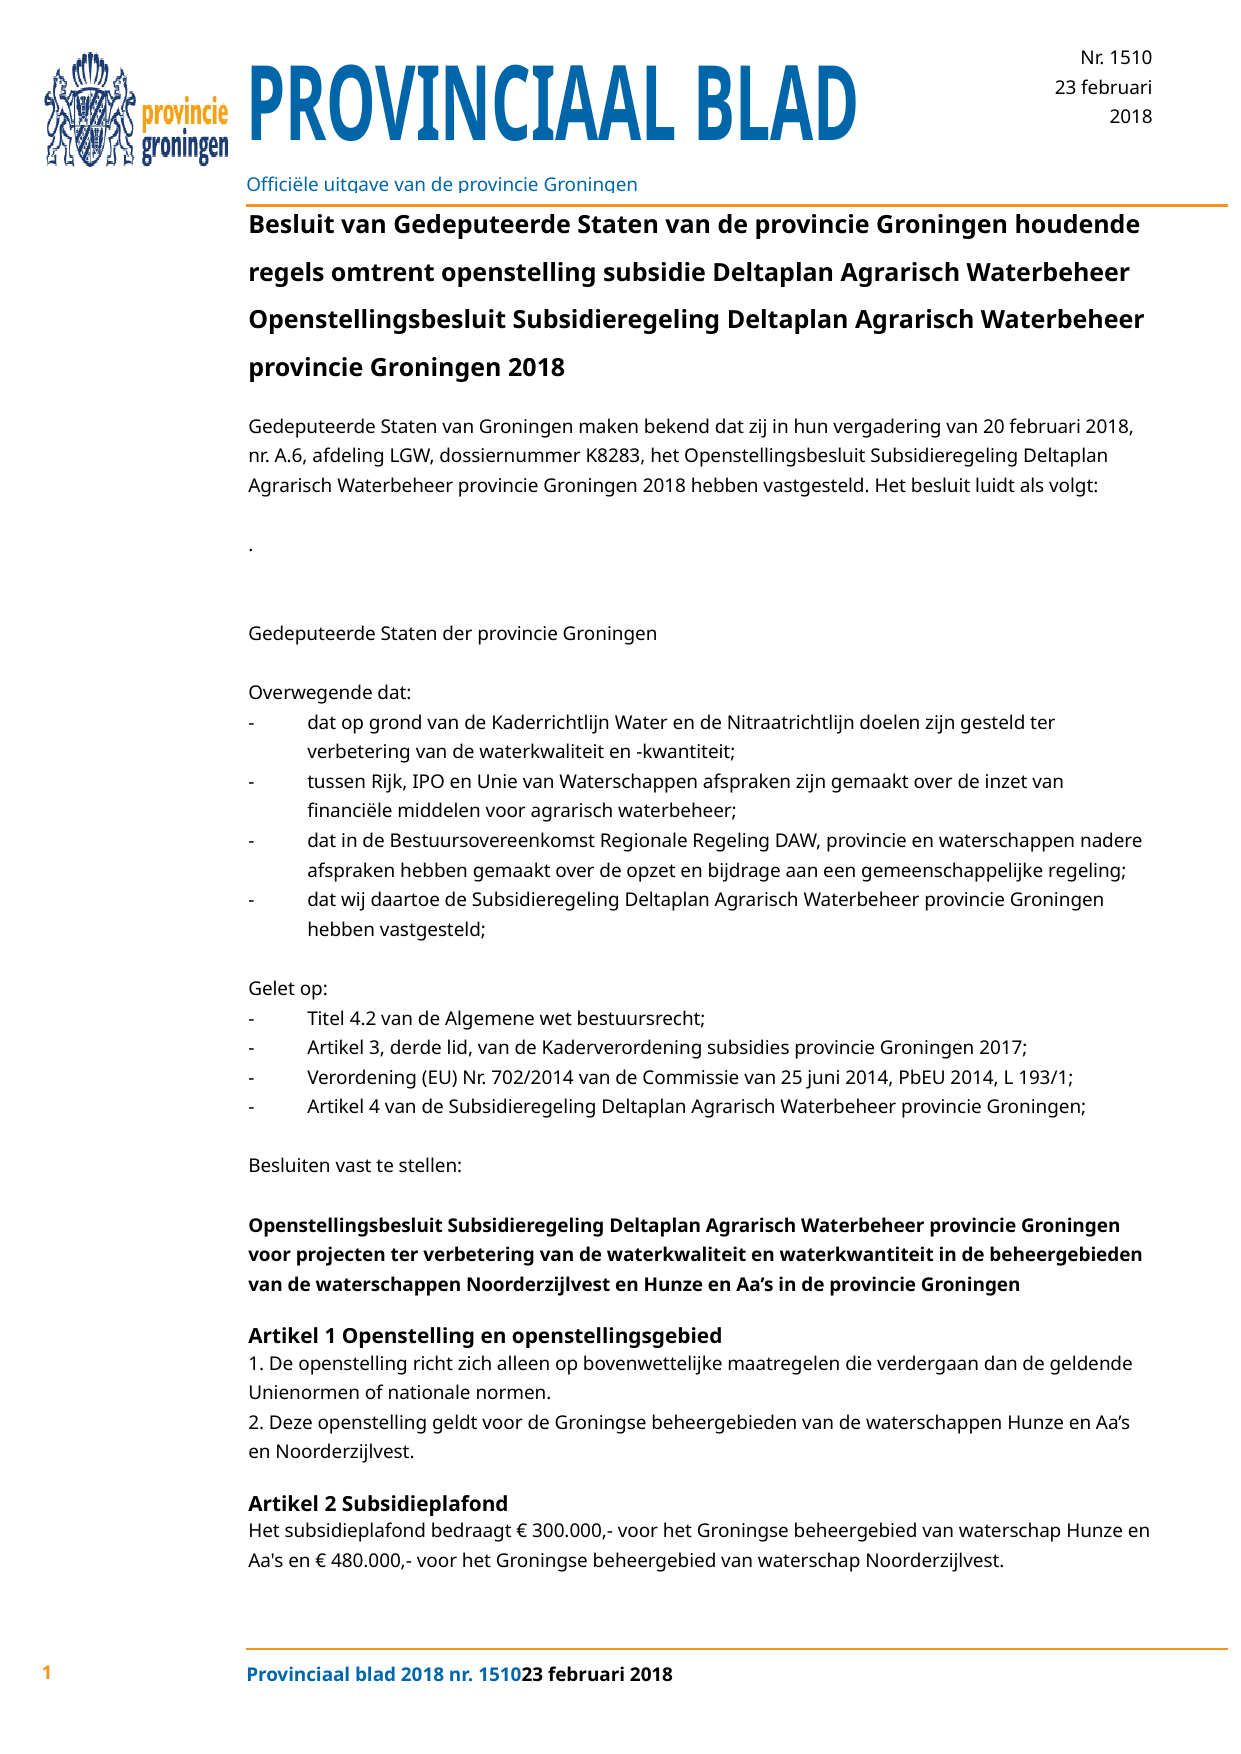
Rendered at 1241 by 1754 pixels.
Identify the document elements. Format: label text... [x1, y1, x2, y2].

text Openstellingsbesluit Subsidieregeling Deltaplan Agrarisch Waterbeheer provincie Groningen voor projecten ter verbetering van de waterkwaliteit en waterkwantiteit in de beheergebieden van de waterschappen Noorderzijlvest en Hunze en Aa’s in de provincie Groningen [248, 1212, 1152, 1297]
text . [248, 531, 1152, 557]
text Overwegende dat: [248, 679, 1152, 705]
list dat in de Bestuursovereenkomst Regionale Regeling DAW, provincie en waterschappen nadere afspraken hebben gemaakt over de opzet en bijdrage aan een gemeenschappelijke regeling; [248, 827, 1152, 883]
text 2. Deze openstelling geldt voor de Groningse beheergebieden van de waterschappen Hunze en Aa’s en Noorderzijlvest. [248, 1409, 1152, 1464]
text Het subsidieplafond bedraagt € 300.000,- voor het Groningse beheergebied van waterschap Hunze en Aa's en € 480.000,- voor het Groningse beheergebied van waterschap Noorderzijlvest. [248, 1517, 1152, 1573]
text Gedeputeerde Staten der provincie Groningen [248, 620, 1152, 646]
picture [41, 47, 231, 172]
text Besluiten vast te stellen: [248, 1153, 1152, 1178]
text Artikel 2 Subsidieplafond [248, 1489, 1152, 1517]
list dat op grond van de Kaderrichtlijn Water en de Nitraatrichtlijn doelen zijn gesteld ter verbetering van de waterkwaliteit en -kwantiteit; [248, 709, 1152, 764]
text Gedeputeerde Staten van Groningen maken bekend dat zij in hun vergadering van 20 februari 2018, nr. A.6, afdeling LGW, dossiernummer K8283, het Openstellingsbesluit Subsidieregeling Deltaplan Agrarisch Waterbeheer provincie Groningen 2018 hebben vastgesteld. Het besluit luidt als volgt: [248, 413, 1152, 498]
text 1. De openstelling richt zich alleen op bovenwettelijke maatregelen die verdergaan dan de geldende Unienormen of nationale normen. [248, 1350, 1152, 1405]
list dat wij daartoe de Subsidieregeling Deltaplan Agrarisch Waterbeheer provincie Groningen hebben vastgesteld; [248, 886, 1152, 942]
list Titel 4.2 van de Algemene wet bestuursrecht; [248, 1005, 1152, 1031]
list Artikel 4 van de Subsidieregeling Deltaplan Agrarisch Waterbeheer provincie Groningen; [248, 1093, 1152, 1119]
text Besluit van Gedeputeerde Staten van de provincie Groningen houdende regels omtrent openstelling subsidie Deltaplan Agrarisch Waterbeheer Openstellingsbesluit Subsidieregeling Deltaplan Agrarisch Waterbeheer provincie Groningen 2018 [248, 207, 1152, 384]
list Verordening (EU) Nr. 702/2014 van de Commissie van 25 juni 2014, PbEU 2014, L 193/1; [248, 1064, 1152, 1090]
text Artikel 1 Openstelling en openstellingsgebied [248, 1321, 1152, 1350]
list Artikel 3, derde lid, van de Kaderverordening subsidies provincie Groningen 2017; [248, 1034, 1152, 1060]
list tussen Rijk, IPO en Unie van Waterschappen afspraken zijn gemaakt over de inzet van financiële middelen voor agrarisch waterbeheer; [248, 768, 1152, 823]
text Gelet op: [248, 975, 1152, 1001]
